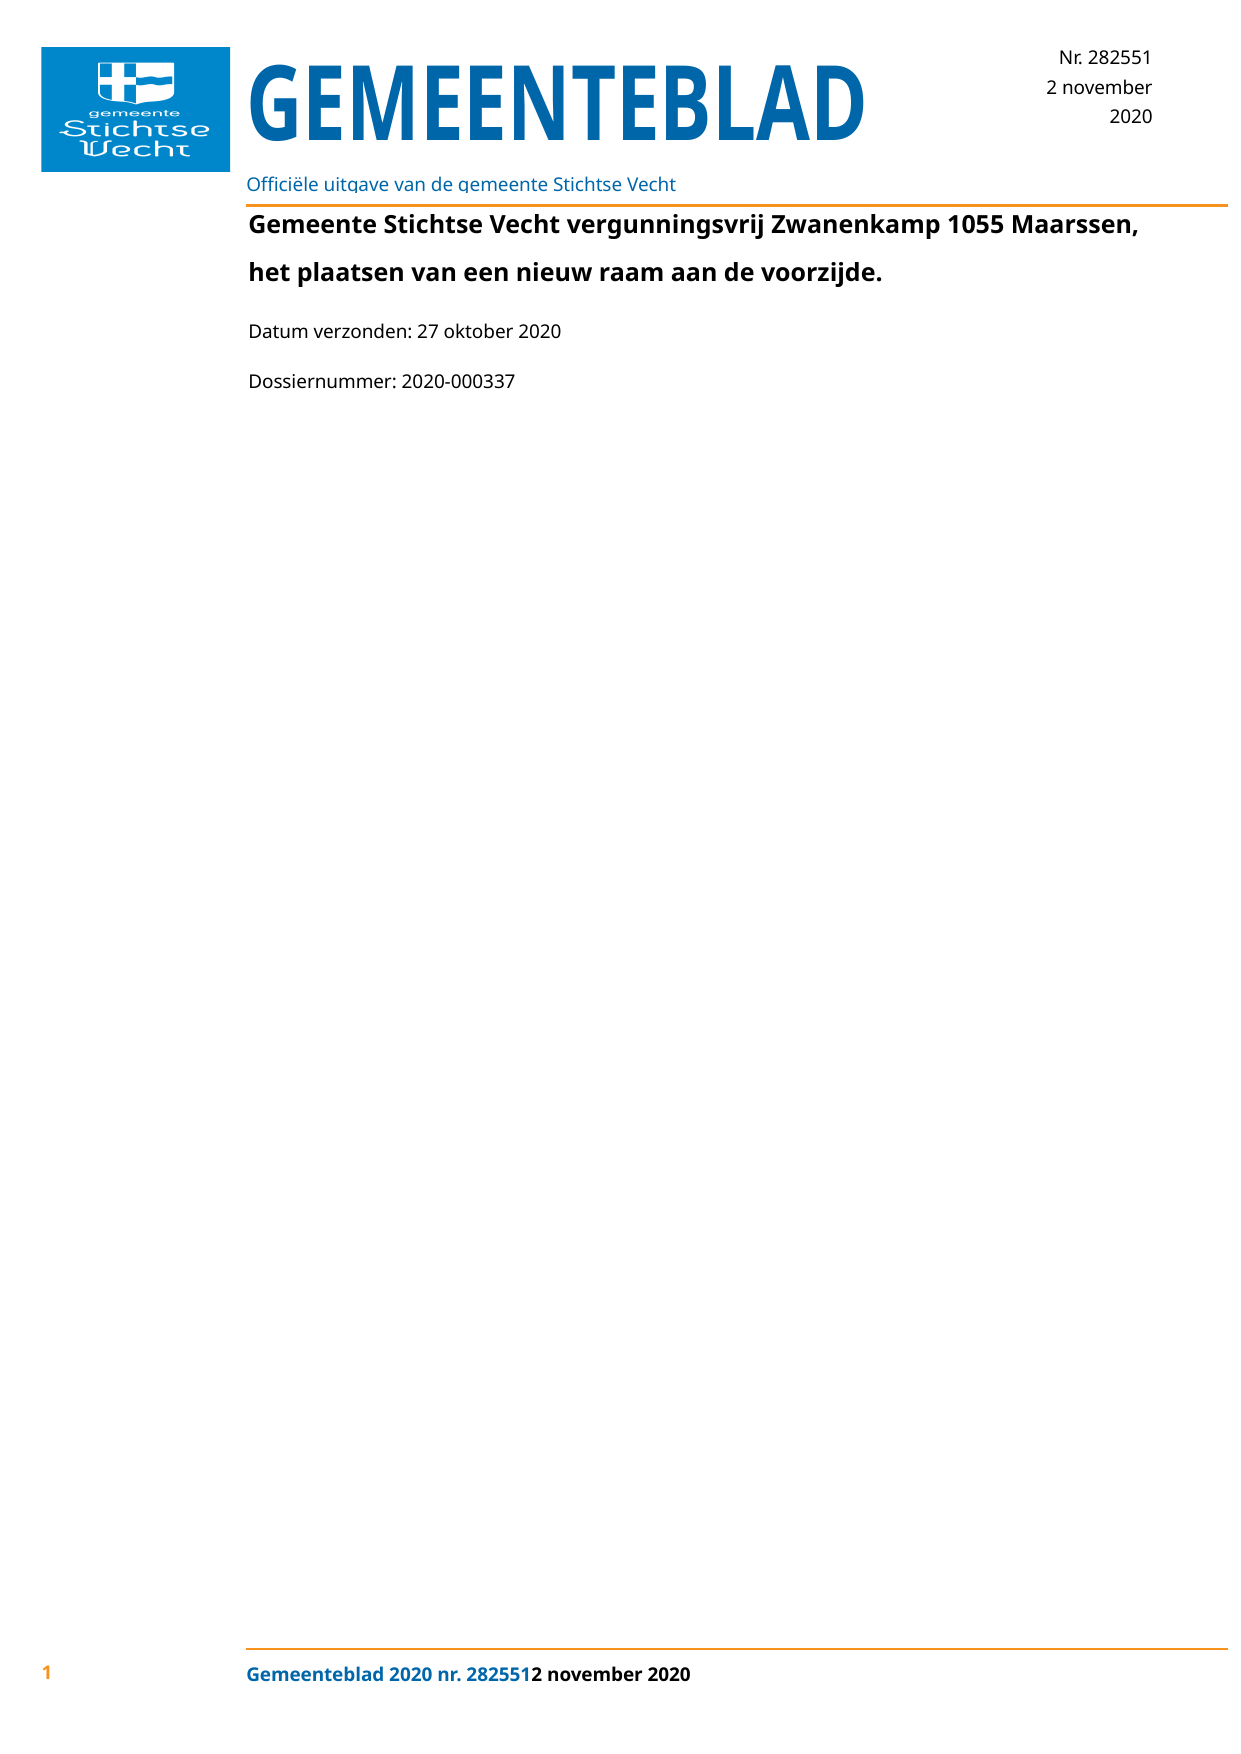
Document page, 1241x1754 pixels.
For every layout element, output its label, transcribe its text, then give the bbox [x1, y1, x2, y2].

text Gemeente Stichtse Vecht vergunningsvrij Zwanenkamp 1055 Maarssen, het plaatsen van een nieuw raam aan de voorzijde. [248, 207, 1152, 288]
text Dossiernummer: 2020-000337 [248, 368, 1152, 394]
picture [99, 63, 135, 101]
picture [137, 63, 174, 103]
text Datum verzonden: 27 oktober 2020 [248, 318, 1152, 344]
